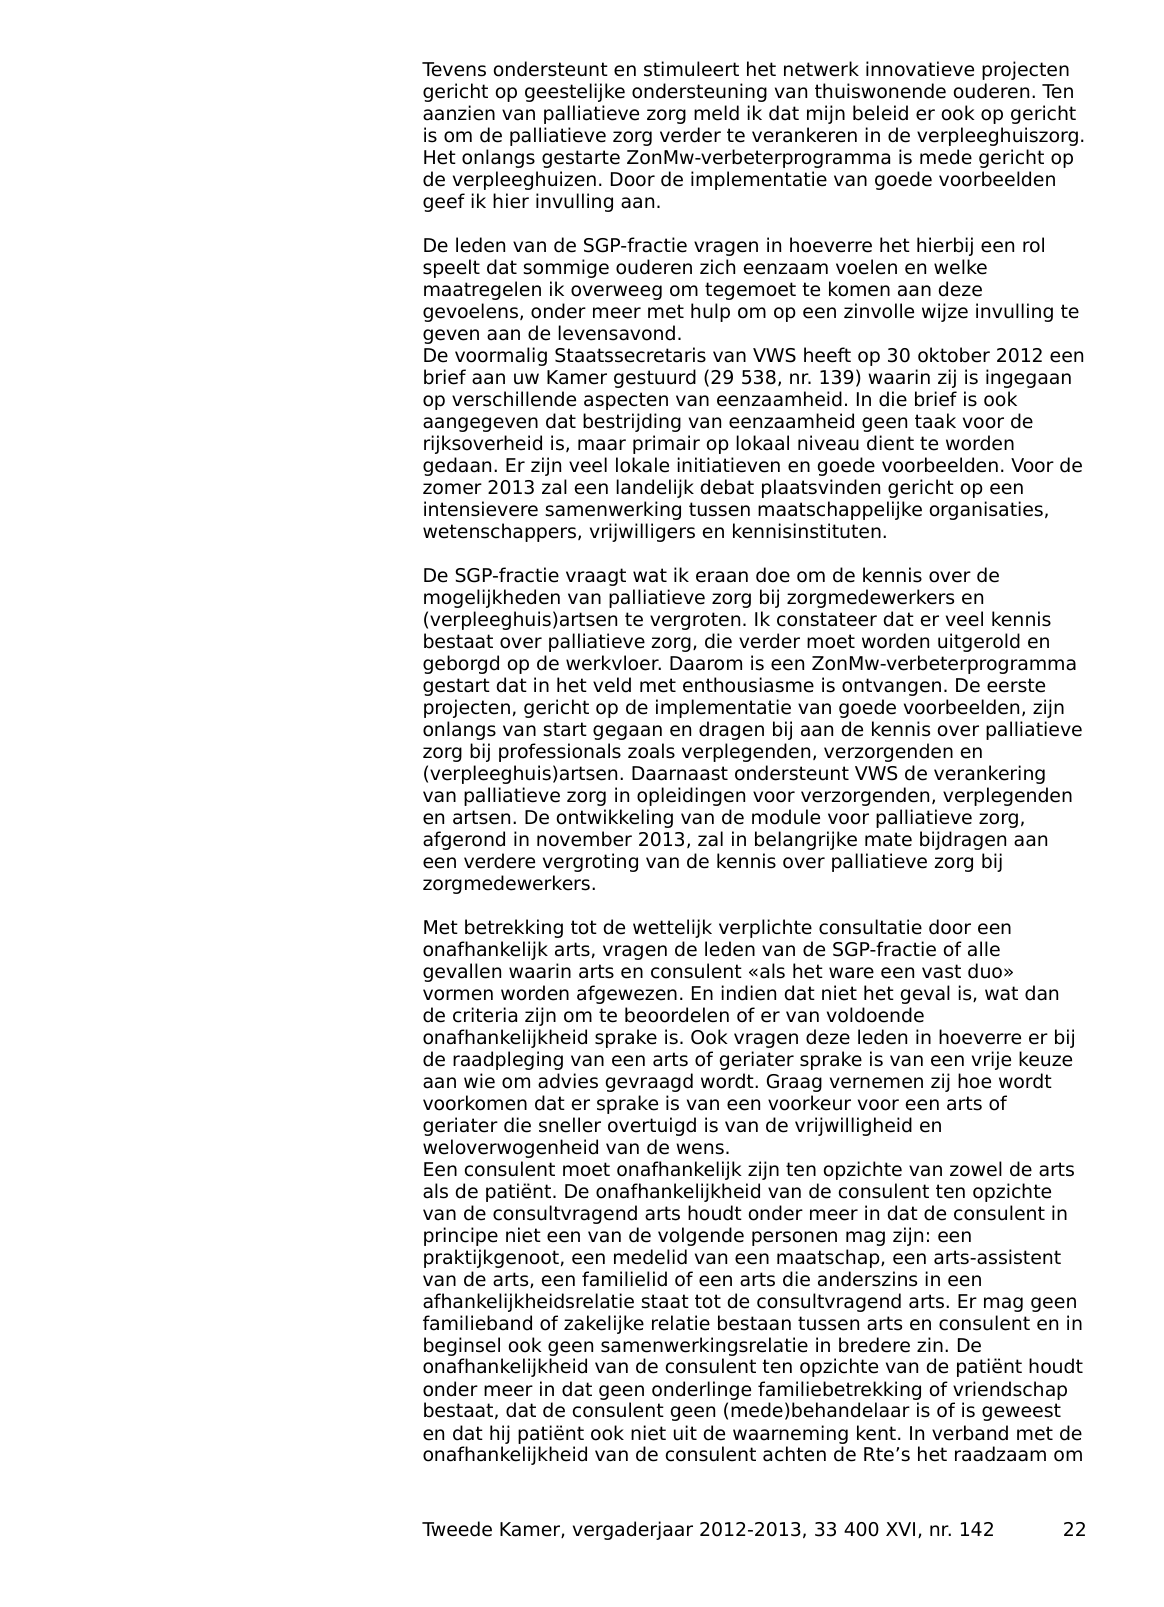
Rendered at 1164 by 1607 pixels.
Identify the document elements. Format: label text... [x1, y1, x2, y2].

text Met betrekking tot de wettelijk verplichte consultatie door een onafhankelijk arts, vragen de leden van de SGP-fractie of alle gevallen waarin arts en consulent «als het ware een vast duo» vormen worden afgewezen. En indien dat niet het geval is, wat dan de criteria zijn om te beoordelen of er van voldoende onafhankelijkheid sprake is. Ook vragen deze leden in hoeverre er bij de raadpleging van een arts of geriater sprake is van een vrije keuze aan wie om advies gevraagd wordt. Graag vernemen zij hoe wordt voorkomen dat er sprake is van een voorkeur voor een arts of geriater die sneller overtuigd is van de vrijwilligheid en weloverwogenheid van de wens. [422, 917, 1087, 1159]
text De voormalig Staatssecretaris van VWS heeft op 30 oktober 2012 een brief aan uw Kamer gestuurd (29 538, nr. 139) waarin zij is ingegaan op verschillende aspecten van eenzaamheid. In die brief is ook aangegeven dat bestrijding van eenzaamheid geen taak voor de rijksoverheid is, maar primair op lokaal niveau dient te worden gedaan. Er zijn veel lokale initiatieven en goede voorbeelden. Voor de zomer 2013 zal een landelijk debat plaatsvinden gericht op een intensievere samenwerking tussen maatschappelijke organisaties, wetenschappers, vrijwilligers en kennisinstituten. [422, 345, 1087, 543]
text Tevens ondersteunt en stimuleert het netwerk innovatieve projecten gericht op geestelijke ondersteuning van thuiswonende ouderen. Ten aanzien van palliatieve zorg meld ik dat mijn beleid er ook op gericht is om de palliatieve zorg verder te verankeren in de verpleeghuiszorg. Het onlangs gestarte ZonMw-verbeterprogramma is mede gericht op de verpleeghuizen. Door de implementatie van goede voorbeelden geef ik hier invulling aan. [422, 59, 1087, 213]
text De leden van de SGP-fractie vragen in hoeverre het hierbij een rol speelt dat sommige ouderen zich eenzaam voelen en welke maatregelen ik overweeg om tegemoet te komen aan deze gevoelens, onder meer met hulp om op een zinvolle wijze invulling te geven aan de levensavond. [422, 235, 1087, 345]
text De SGP-fractie vraagt wat ik eraan doe om de kennis over de mogelijkheden van palliatieve zorg bij zorgmedewerkers en (verpleeghuis)artsen te vergroten. Ik constateer dat er veel kennis bestaat over palliatieve zorg, die verder moet worden uitgerold en geborgd op de werkvloer. Daarom is een ZonMw-verbeterprogramma gestart dat in het veld met enthousiasme is ontvangen. De eerste projecten, gericht op de implementatie van goede voorbeelden, zijn onlangs van start gegaan en dragen bij aan de kennis over palliatieve zorg bij professionals zoals verplegenden, verzorgenden en (verpleeghuis)artsen. Daarnaast ondersteunt VWS de verankering van palliatieve zorg in opleidingen voor verzorgenden, verplegenden en artsen. De ontwikkeling van de module voor palliatieve zorg, afgerond in november 2013, zal in belangrijke mate bijdragen aan een verdere vergroting van de kennis over palliatieve zorg bij zorgmedewerkers. [422, 565, 1087, 895]
text Een consulent moet onafhankelijk zijn ten opzichte van zowel de arts als de patiënt. De onafhankelijkheid van de consulent ten opzichte van de consultvragend arts houdt onder meer in dat de consulent in principe niet een van de volgende personen mag zijn: een praktijkgenoot, een medelid van een maatschap, een arts-assistent van de arts, een familielid of een arts die anderszins in een afhankelijkheidsrelatie staat tot de consultvragend arts. Er mag geen familieband of zakelijke relatie bestaan tussen arts en consulent en in beginsel ook geen samenwerkingsrelatie in bredere zin. De onafhankelijkheid van de consulent ten opzichte van de patiënt houdt onder meer in dat geen onderlinge familiebetrekking of vriendschap bestaat, dat de consulent geen (mede)behandelaar is of is geweest en dat hij patiënt ook niet uit de waarneming kent. In verband met de onafhankelijkheid van de consulent achten de Rte’s het raadzaam om [422, 1159, 1087, 1466]
